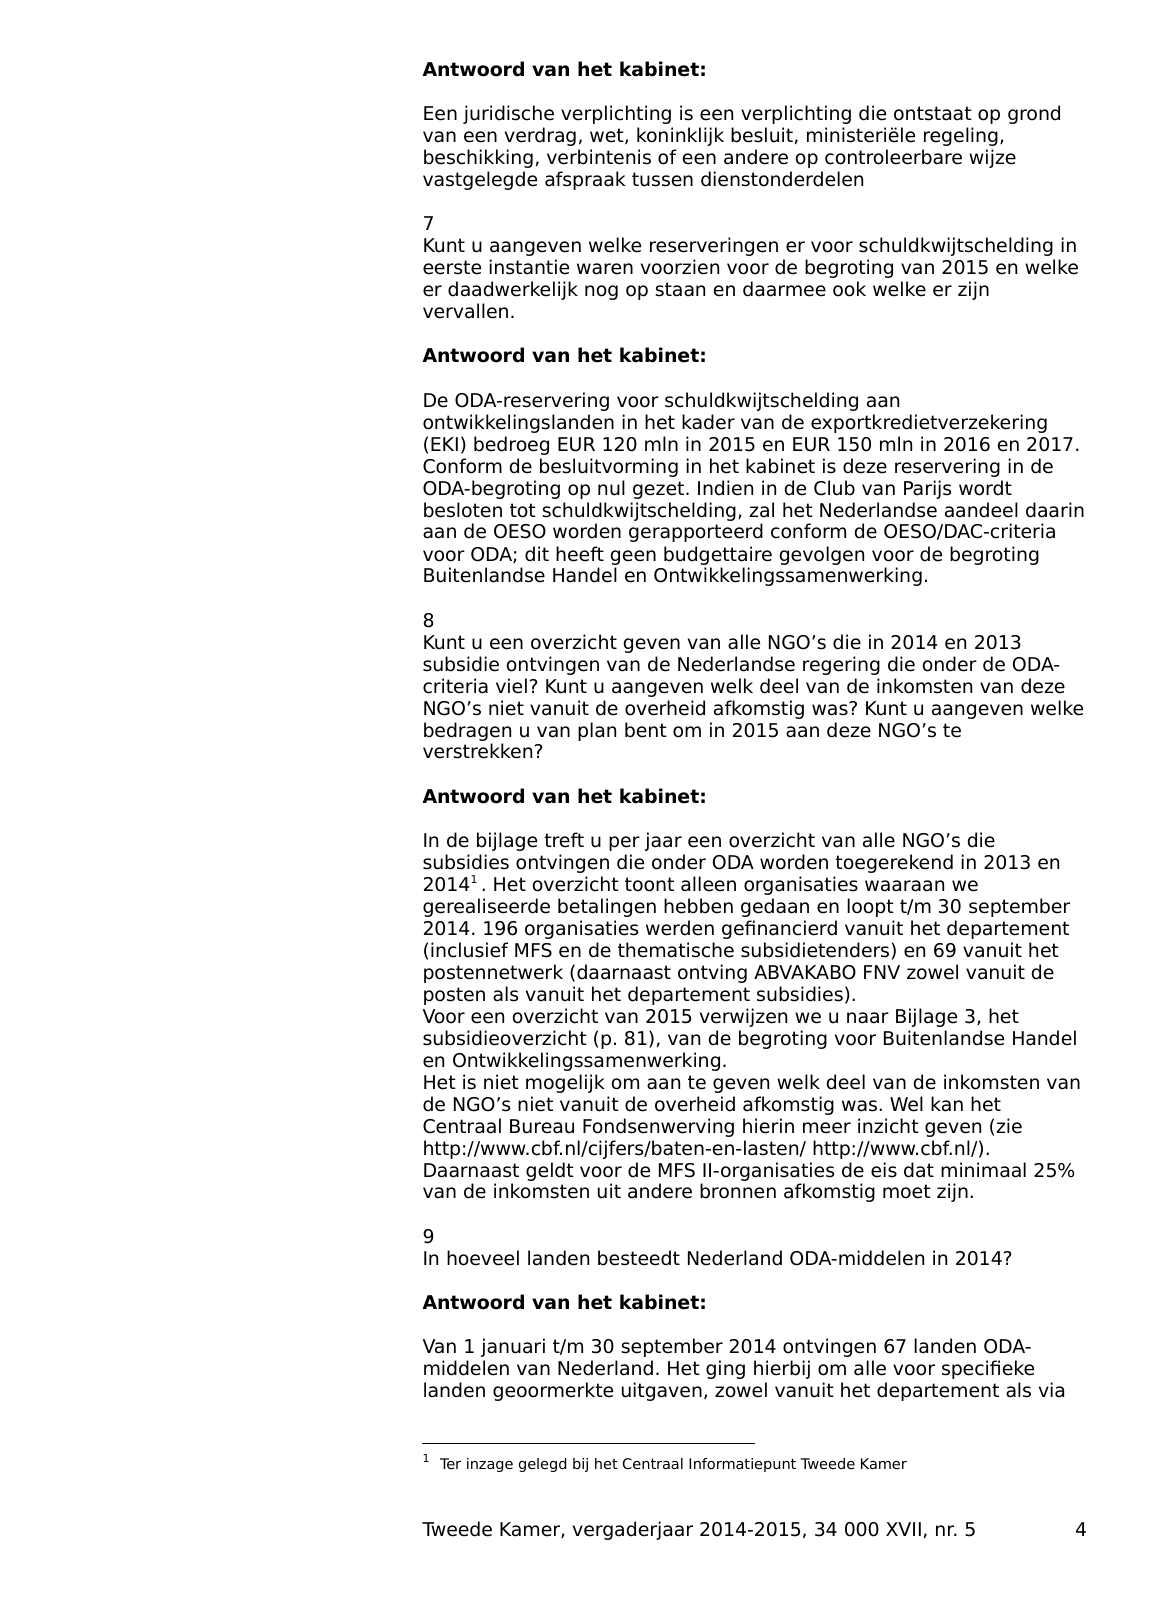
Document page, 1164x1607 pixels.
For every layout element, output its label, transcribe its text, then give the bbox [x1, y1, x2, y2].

text 7 [422, 213, 1087, 235]
text 9 [422, 1226, 1087, 1248]
subtitle Antwoord van het kabinet: [422, 59, 1087, 81]
text Ter inzage gelegd bij het Centraal Informatiepunt Tweede Kamer [422, 1452, 1087, 1474]
text 8 [422, 609, 1087, 632]
text Het is niet mogelijk om aan te geven welk deel van de inkomsten van de NGO’s niet vanuit de overheid afkomstig was. Wel kan het Centraal Bureau Fondsenwerving hierin meer inzicht geven (zie http://www.cbf.nl/cijfers/baten-en-lasten/ http://www.cbf.nl/). Daarnaast geldt voor de MFS II-organisaties de eis dat minimaal 25% van de inkomsten uit andere bronnen afkomstig moet zijn. [422, 1072, 1087, 1203]
text In hoeveel landen besteedt Nederland ODA-middelen in 2014? [422, 1248, 1087, 1269]
subtitle Antwoord van het kabinet: [422, 345, 1087, 367]
text Kunt u een overzicht geven van alle NGO’s die in 2014 en 2013 subsidie ontvingen van de Nederlandse regering die onder de ODA-criteria viel? Kunt u aangeven welk deel van de inkomsten van deze NGO’s niet vanuit de overheid afkomstig was? Kunt u aangeven welke bedragen u van plan bent om in 2015 aan deze NGO’s te verstrekken? [422, 632, 1087, 763]
subtitle Antwoord van het kabinet: [422, 1292, 1087, 1314]
text De ODA-reservering voor schuldkwijtschelding aan ontwikkelingslanden in het kader van de exportkredietverzekering (EKI) bedroeg EUR 120 mln in 2015 en EUR 150 mln in 2016 en 2017. Conform de besluitvorming in het kabinet is deze reservering in de ODA-begroting op nul gezet. Indien in de Club van Parijs wordt besloten tot schuldkwijtschelding, zal het Nederlandse aandeel daarin aan de OESO worden gerapporteerd conform de OESO/DAC-criteria voor ODA; dit heeft geen budgettaire gevolgen voor de begroting Buitenlandse Handel en Ontwikkelingssamenwerking. [422, 389, 1087, 587]
text Kunt u aangeven welke reserveringen er voor schuldkwijtschelding in eerste instantie waren voorzien voor de begroting van 2015 en welke er daadwerkelijk nog op staan en daarmee ook welke er zijn vervallen. [422, 235, 1087, 323]
text Voor een overzicht van 2015 verwijzen we u naar Bijlage 3, het subsidieoverzicht (p. 81), van de begroting voor Buitenlandse Handel en Ontwikkelingssamenwerking. [422, 1006, 1087, 1072]
text Een juridische verplichting is een verplichting die ontstaat op grond van een verdrag, wet, koninklijk besluit, ministeriële regeling, beschikking, verbintenis of een andere op controleerbare wijze vastgelegde afspraak tussen dienstonderdelen [422, 103, 1087, 191]
subtitle Antwoord van het kabinet: [422, 786, 1087, 808]
text Van 1 januari t/m 30 september 2014 ontvingen 67 landen ODA-middelen van Nederland. Het ging hierbij om alle voor specifieke landen geoormerkte uitgaven, zowel vanuit het departement als via [422, 1336, 1087, 1402]
text In de bijlage treft u per jaar een overzicht van alle NGO’s die subsidies ontvingen die onder ODA worden toegerekend in 2013 en 2014. Het overzicht toont alleen organisaties waaraan we gerealiseerde betalingen hebben gedaan en loopt t/m 30 september 2014. 196 organisaties werden gefinancierd vanuit het departement (inclusief MFS en de thematische subsidietenders) en 69 vanuit het postennetwerk (daarnaast ontving ABVAKABO FNV zowel vanuit de posten als vanuit het departement subsidies). [422, 830, 1087, 1006]
